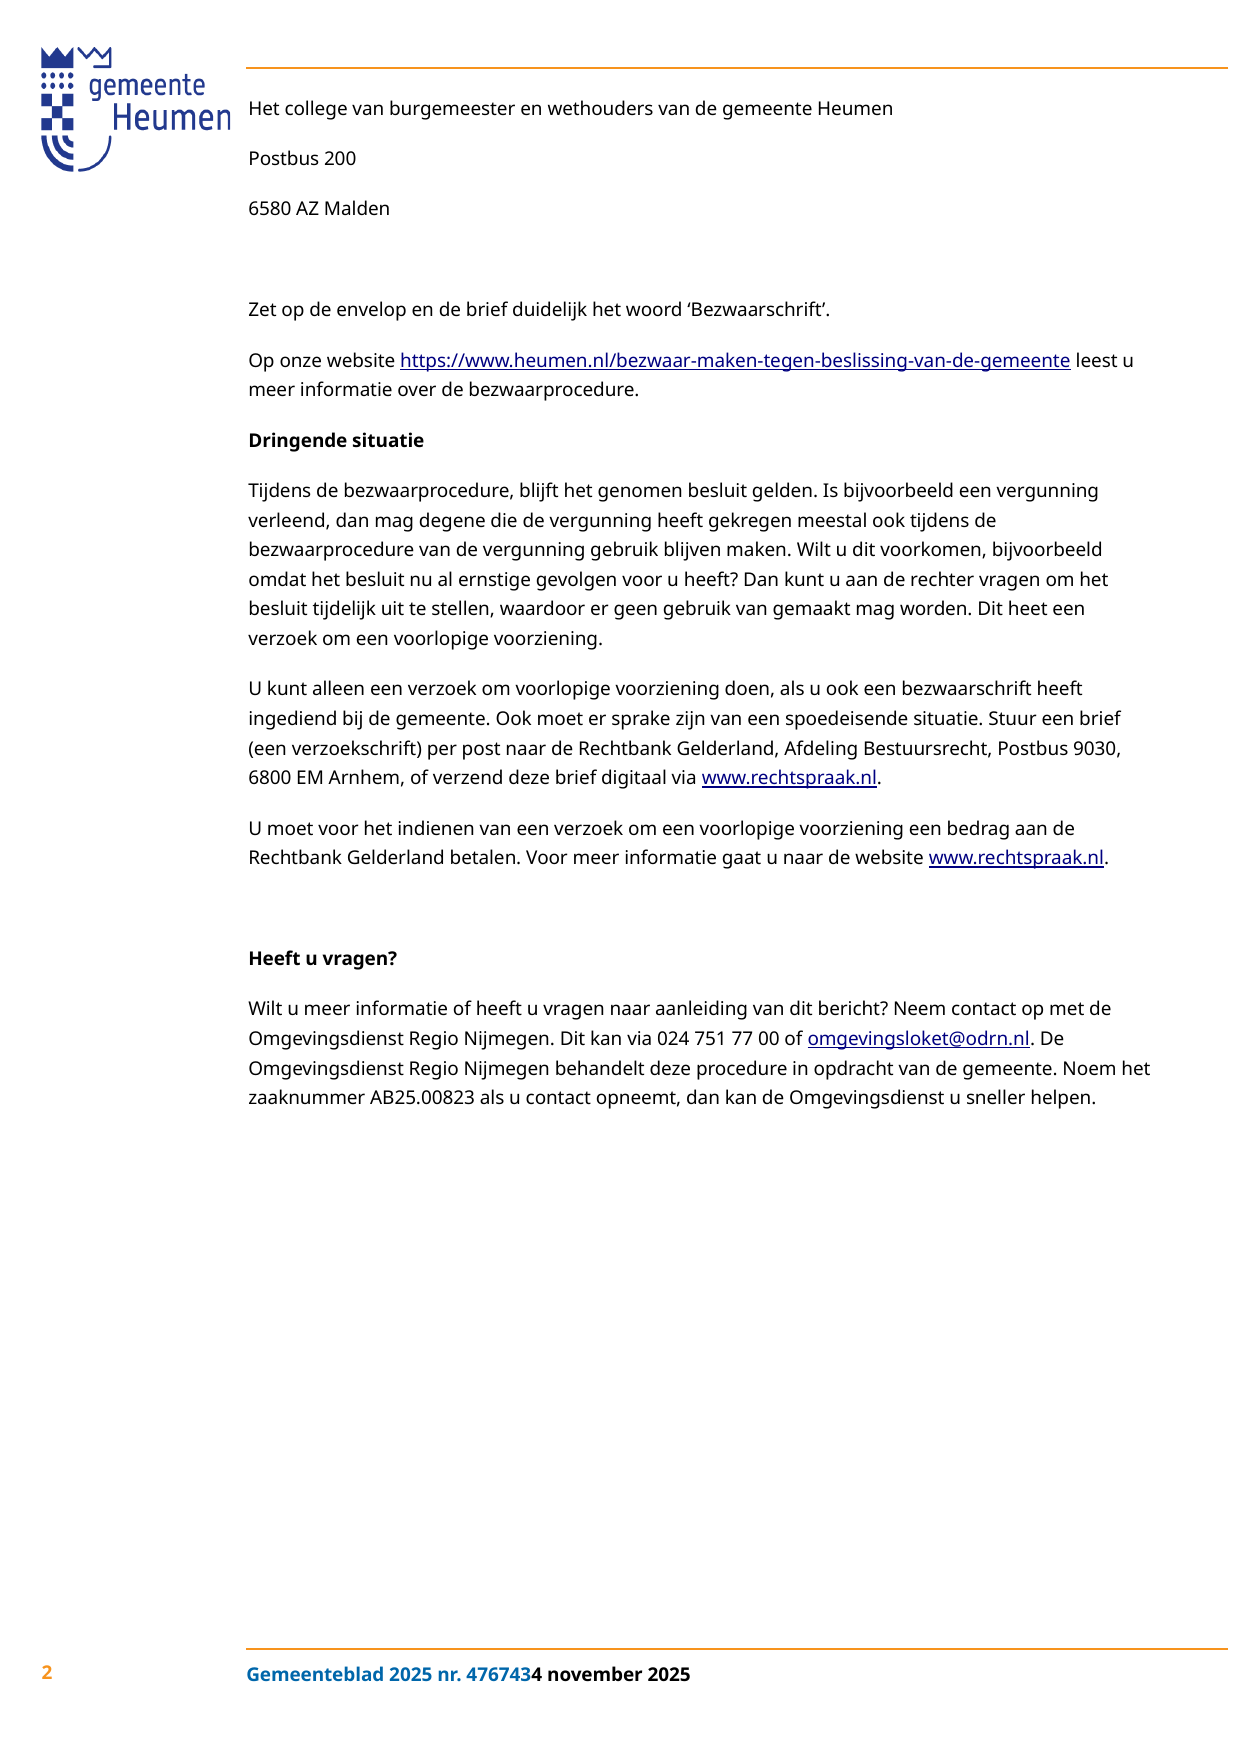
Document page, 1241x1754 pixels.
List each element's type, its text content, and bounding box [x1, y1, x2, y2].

text Postbus 200 [248, 145, 1152, 171]
text 6580 AZ Malden [248, 196, 1152, 221]
picture [41, 47, 231, 172]
text Wilt u meer informatie of heeft u vragen naar aanleiding van dit bericht? Neem contact op met de Omgevingsdienst Regio Nijmegen. Dit kan via 024 751 77 00 of omgevingsloket@odrn.nl. De Omgevingsdienst Regio Nijmegen behandelt deze procedure in opdracht van de gemeente. Noem het zaaknummer AB25.00823 als u contact opneemt, dan kan de Omgevingsdienst u sneller helpen. [248, 996, 1152, 1110]
text U moet voor het indienen van een verzoek om een voorlopige voorziening een bedrag aan de Rechtbank Gelderland betalen. Voor meer informatie gaat u naar de website www.rechtspraak.nl. [248, 815, 1152, 870]
text U kunt alleen een verzoek om voorlopige voorziening doen, als u ook een bezwaarschrift heeft ingediend bij de gemeente. Ook moet er sprake zijn van een spoedeisende situatie. Stuur een brief (een verzoekschrift) per post naar de Rechtbank Gelderland, Afdeling Bestuursrecht, Postbus 9030, 6800 EM Arnhem, of verzend deze brief digitaal via www.rechtspraak.nl. [248, 676, 1152, 790]
text Zet op de envelop en de brief duidelijk het woord ‘Bezwaarschrift’. [248, 296, 1152, 322]
text Het college van burgemeester en wethouders van de gemeente Heumen [248, 95, 1152, 121]
text Dringende situatie [248, 427, 1152, 453]
text Tijdens de bezwaarprocedure, blijft het genomen besluit gelden. Is bijvoorbeeld een vergunning verleend, dan mag degene die de vergunning heeft gekregen meestal ook tijdens de bezwaarprocedure van de vergunning gebruik blijven maken. Wilt u dit voorkomen, bijvoorbeeld omdat het besluit nu al ernstige gevolgen voor u heeft? Dan kunt u aan de rechter vragen om het besluit tijdelijk uit te stellen, waardoor er geen gebruik van gemaakt mag worden. Dit heet een verzoek om een voorlopige voorziening. [248, 477, 1152, 651]
text Op onze website https://www.heumen.nl/bezwaar-maken-tegen-beslissing-van-de-gemeente leest u meer informatie over de bezwaarprocedure. [248, 347, 1152, 402]
text Heeft u vragen? [248, 945, 1152, 971]
